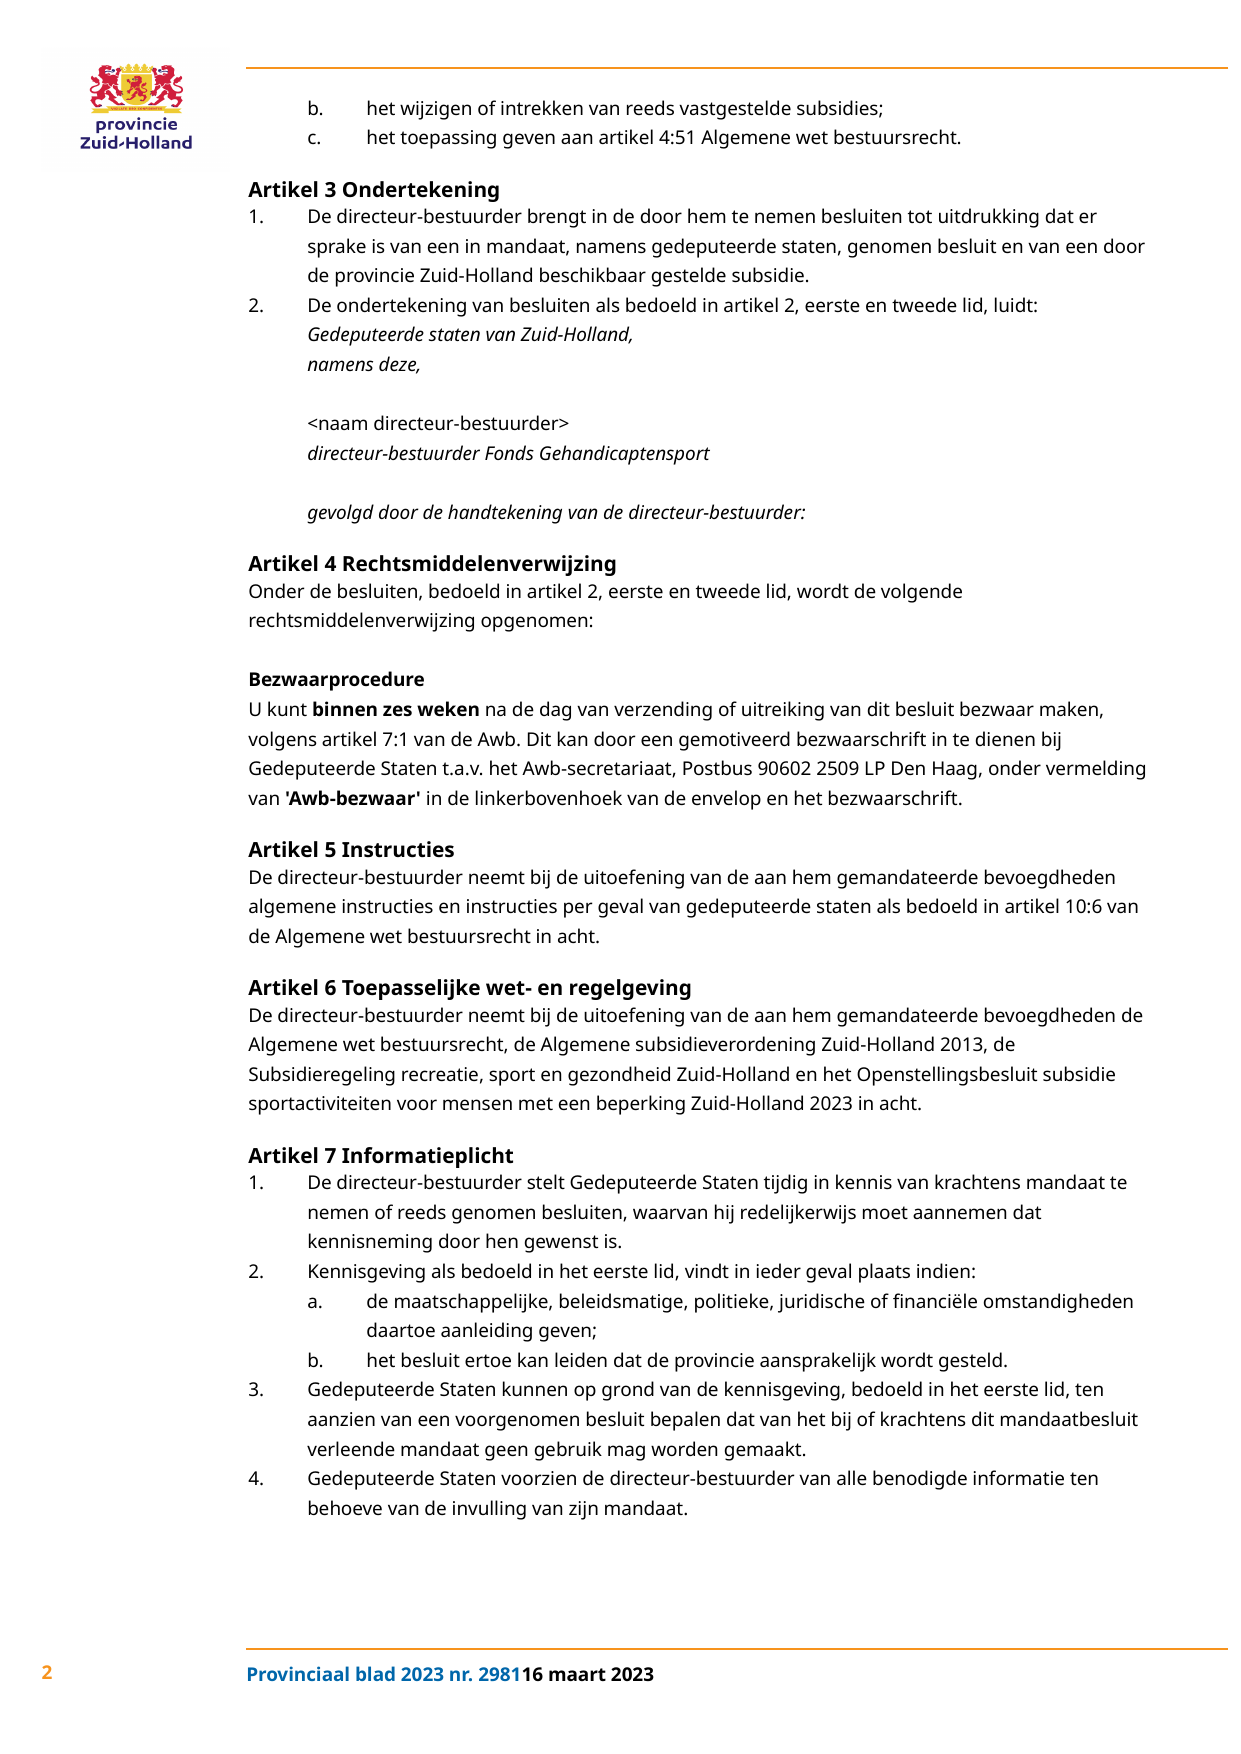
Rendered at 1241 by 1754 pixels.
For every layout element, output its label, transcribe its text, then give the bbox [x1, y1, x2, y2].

text De directeur-bestuurder neemt bij de uitoefening van de aan hem gemandateerde bevoegdheden algemene instructies en instructies per geval van gedeputeerde staten als bedoeld in artikel 10:6 van de Algemene wet bestuursrecht in acht. [248, 864, 1152, 949]
text Artikel 6 Toepasselijke wet- en regelgeving [248, 973, 1152, 1002]
list De ondertekening van besluiten als bedoeld in artikel 2, eerste en tweede lid, luidt: [248, 292, 1152, 318]
list Gedeputeerde Staten voorzien de directeur-bestuurder van alle benodigde informatie ten behoeve van de invulling van zijn mandaat. [248, 1465, 1152, 1521]
text Artikel 5 Instructies [248, 835, 1152, 864]
list namens deze, [248, 351, 1152, 377]
text U kunt binnen zes weken na de dag van verzending of uitreiking van dit besluit bezwaar maken, [248, 696, 1152, 722]
list Gedeputeerde Staten kunnen op grond van de kennisgeving, bedoeld in het eerste lid, ten aanzien van een voorgenomen besluit bepalen dat van het bij of krachtens dit mandaatbesluit verleende mandaat geen gebruik mag worden gemaakt. [248, 1377, 1152, 1461]
list gevolgd door de handtekening van de directeur-bestuurder: [248, 499, 1152, 525]
list De directeur-bestuurder brengt in de door hem te nemen besluiten tot uitdrukking dat er sprake is van een in mandaat, namens gedeputeerde staten, genomen besluit en van een door de provincie Zuid-Holland beschikbaar gestelde subsidie. [248, 203, 1152, 288]
list Gedeputeerde staten van Zuid-Holland, [248, 322, 1152, 347]
text Artikel 4 Rechtsmiddelenverwijzing [248, 549, 1152, 578]
list het besluit ertoe kan leiden dat de provincie aansprakelijk wordt gesteld. [307, 1347, 1152, 1373]
text De directeur-bestuurder neemt bij de uitoefening van de aan hem gemandateerde bevoegdheden de Algemene wet bestuursrecht, de Algemene subsidieverordening Zuid-Holland 2013, de Subsidieregeling recreatie, sport en gezondheid Zuid-Holland en het Openstellingsbesluit subsidie sportactiviteiten voor mensen met een beperking Zuid-Holland 2023 in acht. [248, 1002, 1152, 1116]
list <naam directeur-bestuurder> [248, 410, 1152, 436]
text Artikel 3 Ondertekening [248, 175, 1152, 203]
text Gedeputeerde Staten t.a.v. het Awb-secretariaat, Postbus 90602 2509 LP Den Haag, onder vermelding van 'Awb-bezwaar' in de linkerbovenhoek van de envelop en het bezwaarschrift. [248, 755, 1152, 811]
text volgens artikel 7:1 van de Awb. Dit kan door een gemotiveerd bezwaarschrift in te dienen bij [248, 726, 1152, 752]
picture [41, 47, 231, 172]
list De directeur-bestuurder stelt Gedeputeerde Staten tijdig in kennis van krachtens mandaat te nemen of reeds genomen besluiten, waarvan hij redelijkerwijs moet aannemen dat kennisneming door hen gewenst is. [248, 1169, 1152, 1254]
text Onder de besluiten, bedoeld in artikel 2, eerste en tweede lid, wordt de volgende rechtsmiddelenverwijzing opgenomen: [248, 578, 1152, 633]
list Kennisgeving als bedoeld in het eerste lid, vindt in ieder geval plaats indien: [248, 1258, 1152, 1284]
list het toepassing geven aan artikel 4:51 Algemene wet bestuursrecht. [307, 124, 1152, 150]
text Bezwaarprocedure [248, 667, 1152, 692]
list het wijzigen of intrekken van reeds vastgestelde subsidies; [307, 95, 1152, 121]
text Artikel 7 Informatieplicht [248, 1141, 1152, 1169]
list de maatschappelijke, beleidsmatige, politieke, juridische of financiële omstandigheden daartoe aanleiding geven; [307, 1288, 1152, 1343]
list directeur-bestuurder Fonds Gehandicaptensport [248, 440, 1152, 466]
